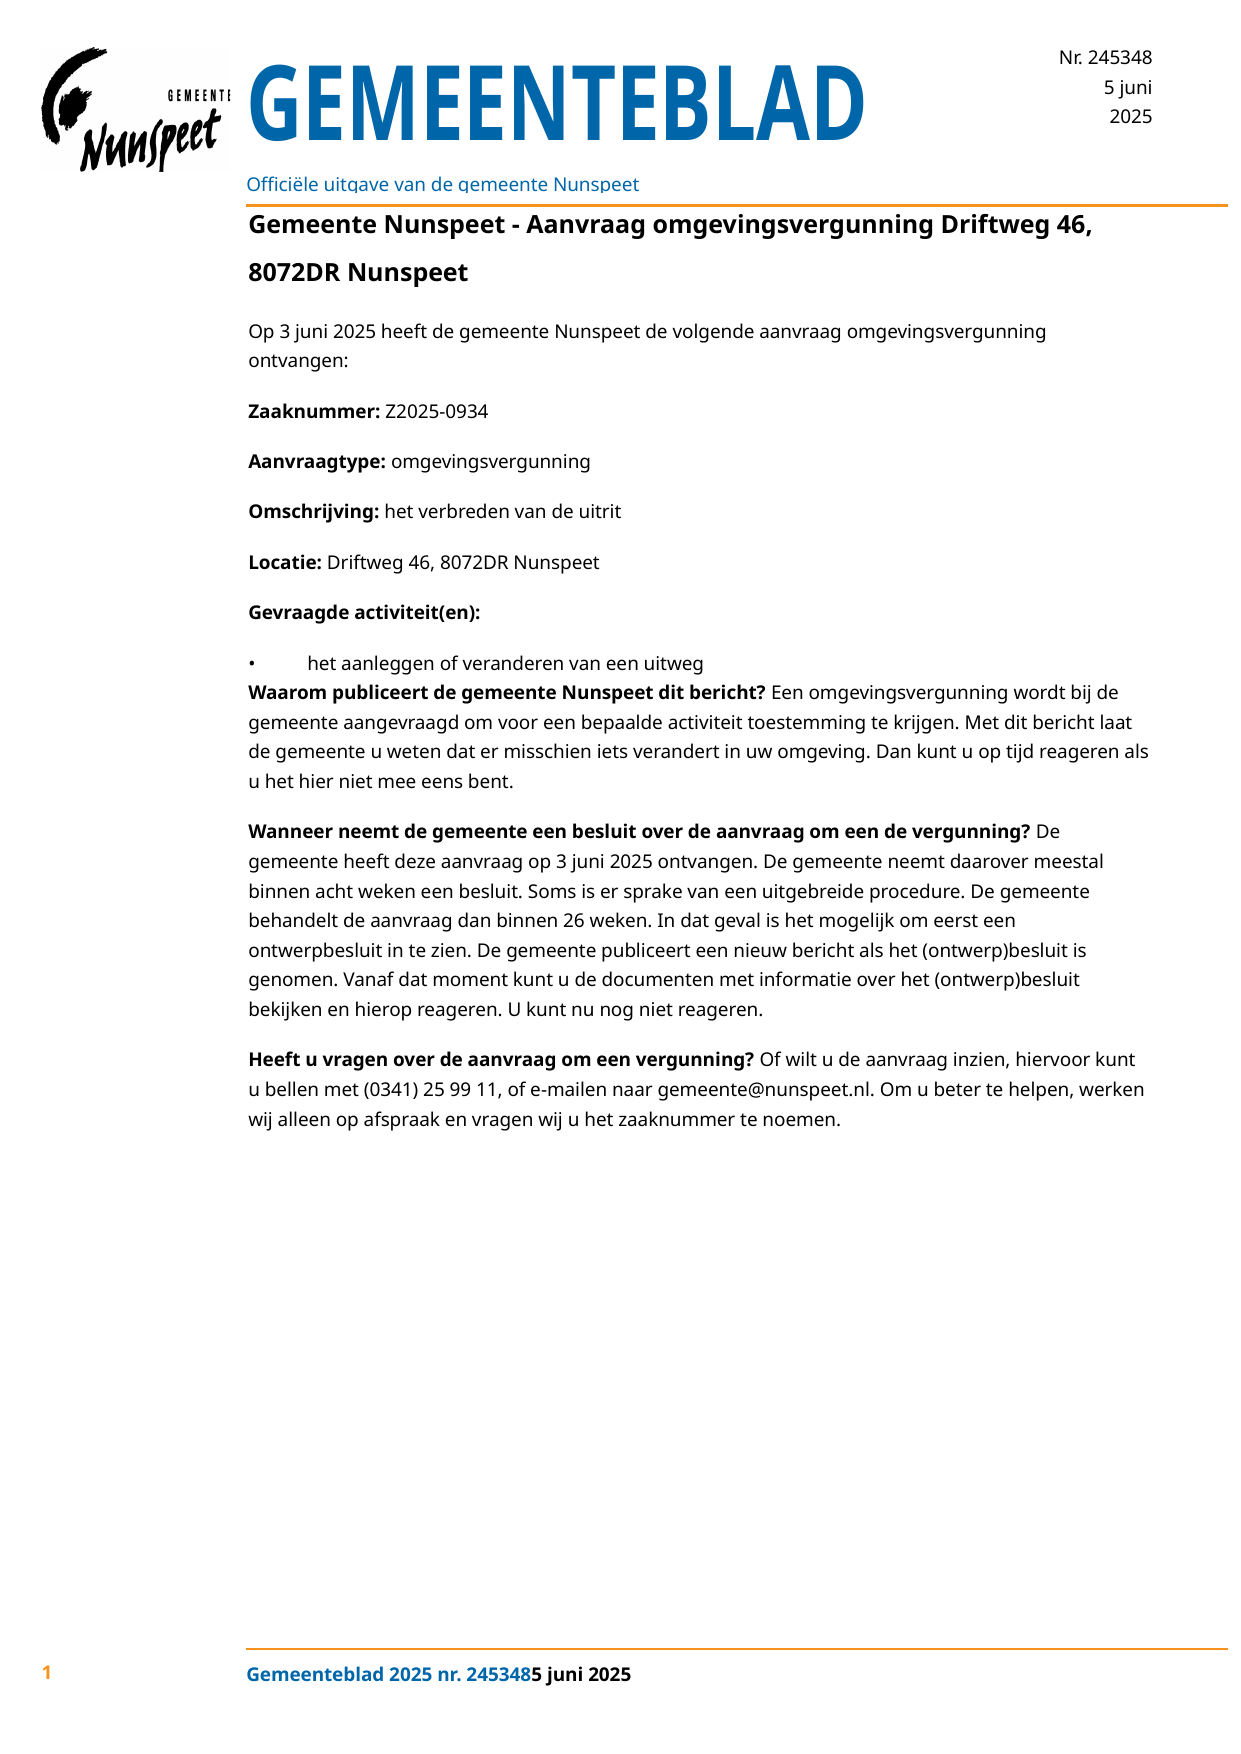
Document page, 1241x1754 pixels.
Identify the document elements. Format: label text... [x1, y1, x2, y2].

text Gemeente Nunspeet - Aanvraag omgevingsvergunning Driftweg 46, 8072DR Nunspeet [248, 207, 1152, 288]
list het aanleggen of veranderen van een uitweg [248, 650, 1152, 676]
picture [41, 47, 231, 172]
text Waarom publiceert de gemeente Nunspeet dit bericht? Een omgevingsvergunning wordt bij de gemeente aangevraagd om voor een bepaalde activiteit toestemming te krijgen. Met dit bericht laat de gemeente u weten dat er misschien iets verandert in uw omgeving. Dan kunt u op tijd reageren als u het hier niet mee eens bent. [248, 679, 1152, 794]
text Wanneer neemt de gemeente een besluit over de aanvraag om een de vergunning? De gemeente heeft deze aanvraag op 3 juni 2025 ontvangen. De gemeente neemt daarover meestal binnen acht weken een besluit. Soms is er sprake van een uitgebreide procedure. De gemeente behandelt de aanvraag dan binnen 26 weken. In dat geval is het mogelijk om eerst een ontwerpbesluit in te zien. De gemeente publiceert een nieuw bericht als het (ontwerp)besluit is genomen. Vanaf dat moment kunt u de documenten met informatie over het (ontwerp)besluit bekijken en hierop reageren. U kunt nu nog niet reageren. [248, 819, 1152, 1022]
text Heeft u vragen over de aanvraag om een vergunning? Of wilt u de aanvraag inzien, hiervoor kunt u bellen met (0341) 25 99 11, of e-mailen naar gemeente@nunspeet.nl. Om u beter te helpen, werken wij alleen op afspraak en vragen wij u het zaaknummer te noemen. [248, 1047, 1152, 1132]
text Gevraagde activiteit(en): [248, 599, 1152, 625]
text Omschrijving: het verbreden van de uitrit [248, 499, 1152, 524]
text Zaaknummer: Z2025-0934 [248, 398, 1152, 424]
text Aanvraagtype: omgevingsvergunning [248, 448, 1152, 474]
text Locatie: Driftweg 46, 8072DR Nunspeet [248, 549, 1152, 575]
text Op 3 juni 2025 heeft de gemeente Nunspeet de volgende aanvraag omgevingsvergunning ontvangen: [248, 318, 1152, 373]
